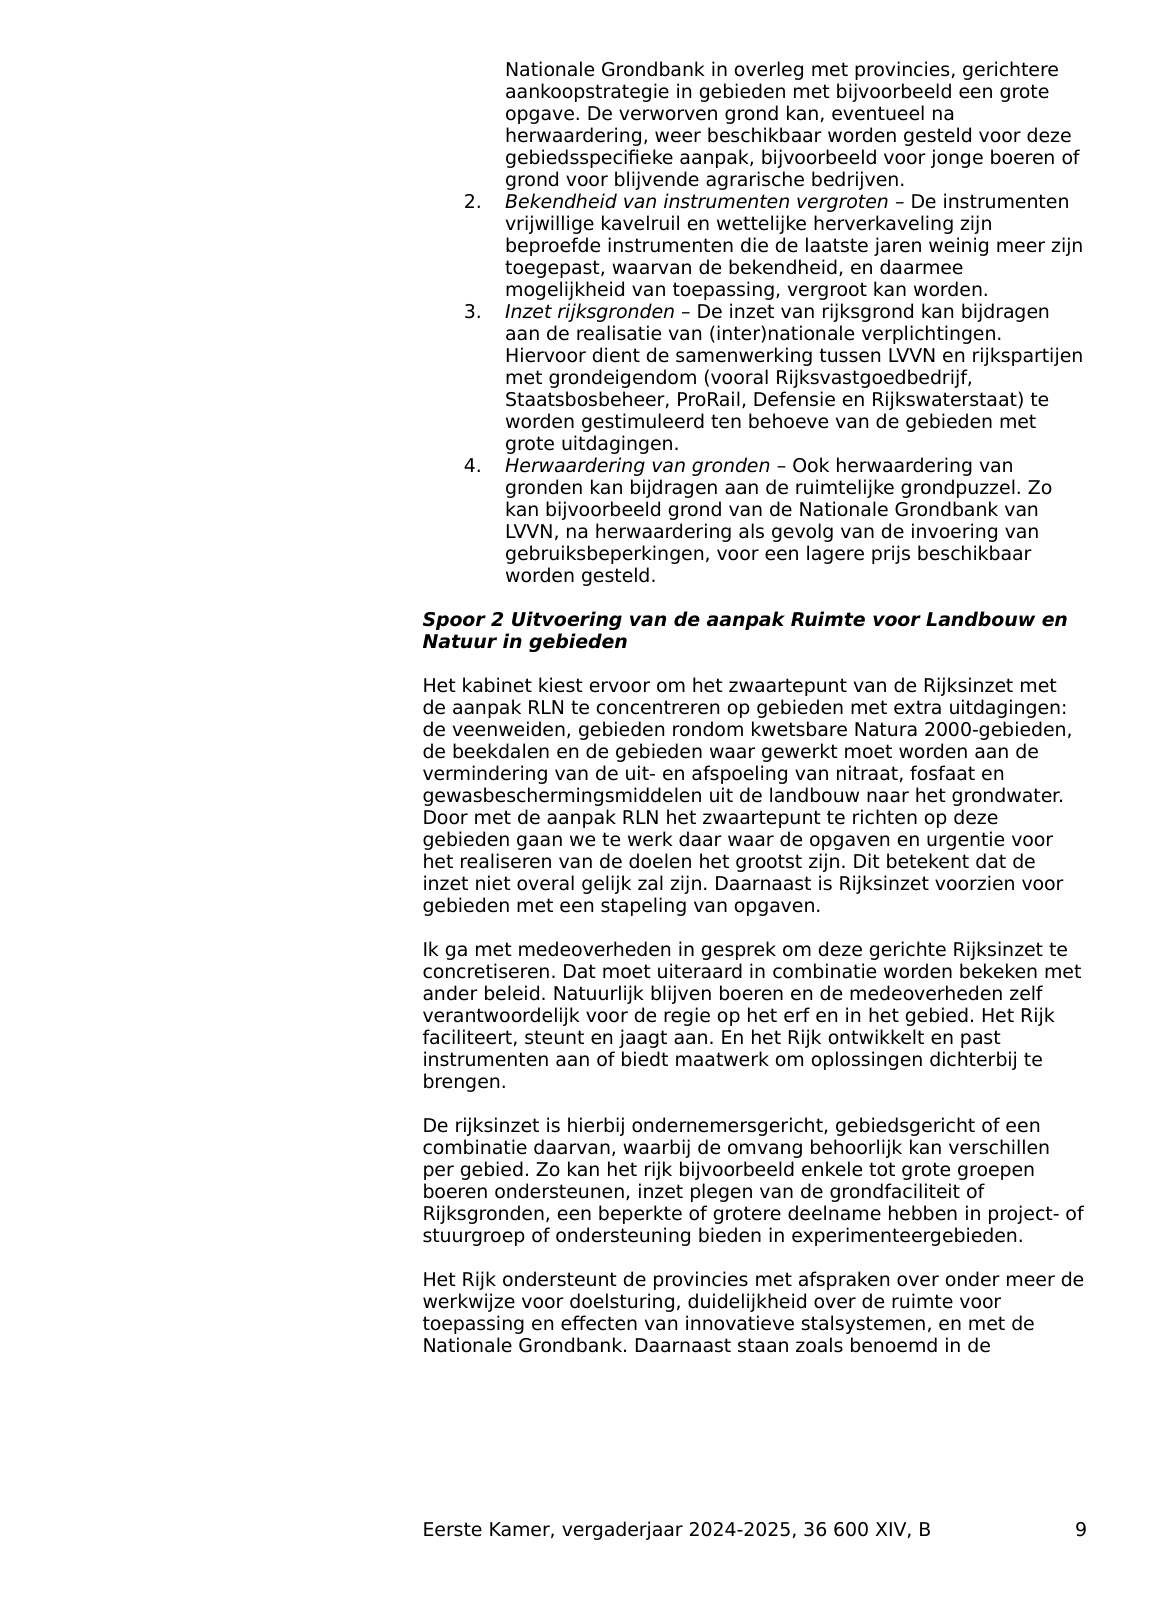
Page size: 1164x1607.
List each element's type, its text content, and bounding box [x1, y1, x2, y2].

text De rijksinzet is hierbij ondernemersgericht, gebiedsgericht of een combinatie daarvan, waarbij de omvang behoorlijk kan verschillen per gebied. Zo kan het rijk bijvoorbeeld enkele tot grote groepen boeren ondersteunen, inzet plegen van de grondfaciliteit of Rijksgronden, een beperkte of grotere deelname hebben in project- of stuurgroep of ondersteuning bieden in experimenteergebieden. [422, 1115, 1087, 1247]
text 2. Bekendheid van instrumenten vergroten – De instrumenten vrijwillige kavelruil en wettelijke herverkaveling zijn beproefde instrumenten die de laatste jaren weinig meer zijn toegepast, waarvan de bekendheid, en daarmee mogelijkheid van toepassing, vergroot kan worden. [464, 191, 1087, 301]
text Nationale Grondbank in overleg met provincies, gerichtere aankoopstrategie in gebieden met bijvoorbeeld een grote opgave. De verworven grond kan, eventueel na herwaardering, weer beschikbaar worden gesteld voor deze gebiedsspecifieke aanpak, bijvoorbeeld voor jonge boeren of grond voor blijvende agrarische bedrijven. [464, 59, 1087, 191]
text 3. Inzet rijksgronden – De inzet van rijksgrond kan bijdragen aan de realisatie van (inter)nationale verplichtingen. Hiervoor dient de samenwerking tussen LVVN en rijkspartijen met grondeigendom (vooral Rijksvastgoedbedrijf, Staatsbosbeheer, ProRail, Defensie en Rijkswaterstaat) te worden gestimuleerd ten behoeve van de gebieden met grote uitdagingen. [464, 301, 1087, 455]
subtitle Spoor 2 Uitvoering van de aanpak Ruimte voor Landbouw en Natuur in gebieden [422, 609, 1087, 653]
text Het Rijk ondersteunt de provincies met afspraken over onder meer de werkwijze voor doelsturing, duidelijkheid over de ruimte voor toepassing en effecten van innovatieve stalsystemen, en met de Nationale Grondbank. Daarnaast staan zoals benoemd in de [422, 1269, 1087, 1401]
text Ik ga met medeoverheden in gesprek om deze gerichte Rijksinzet te concretiseren. Dat moet uiteraard in combinatie worden bekeken met ander beleid. Natuurlijk blijven boeren en de medeoverheden zelf verantwoordelijk voor de regie op het erf en in het gebied. Het Rijk faciliteert, steunt en jaagt aan. En het Rijk ontwikkelt en past instrumenten aan of biedt maatwerk om oplossingen dichterbij te brengen. [422, 939, 1087, 1093]
text Het kabinet kiest ervoor om het zwaartepunt van de Rijksinzet met de aanpak RLN te concentreren op gebieden met extra uitdagingen: de veenweiden, gebieden rondom kwetsbare Natura 2000-gebieden, de beekdalen en de gebieden waar gewerkt moet worden aan de vermindering van de uit- en afspoeling van nitraat, fosfaat en gewasbeschermingsmiddelen uit de landbouw naar het grondwater. Door met de aanpak RLN het zwaartepunt te richten op deze gebieden gaan we te werk daar waar de opgaven en urgentie voor het realiseren van de doelen het grootst zijn. Dit betekent dat de inzet niet overal gelijk zal zijn. Daarnaast is Rijksinzet voorzien voor gebieden met een stapeling van opgaven. [422, 675, 1087, 917]
text 4. Herwaardering van gronden – Ook herwaardering van gronden kan bijdragen aan de ruimtelijke grondpuzzel. Zo kan bijvoorbeeld grond van de Nationale Grondbank van LVVN, na herwaardering als gevolg van de invoering van gebruiksbeperkingen, voor een lagere prijs beschikbaar worden gesteld. [464, 455, 1087, 587]
